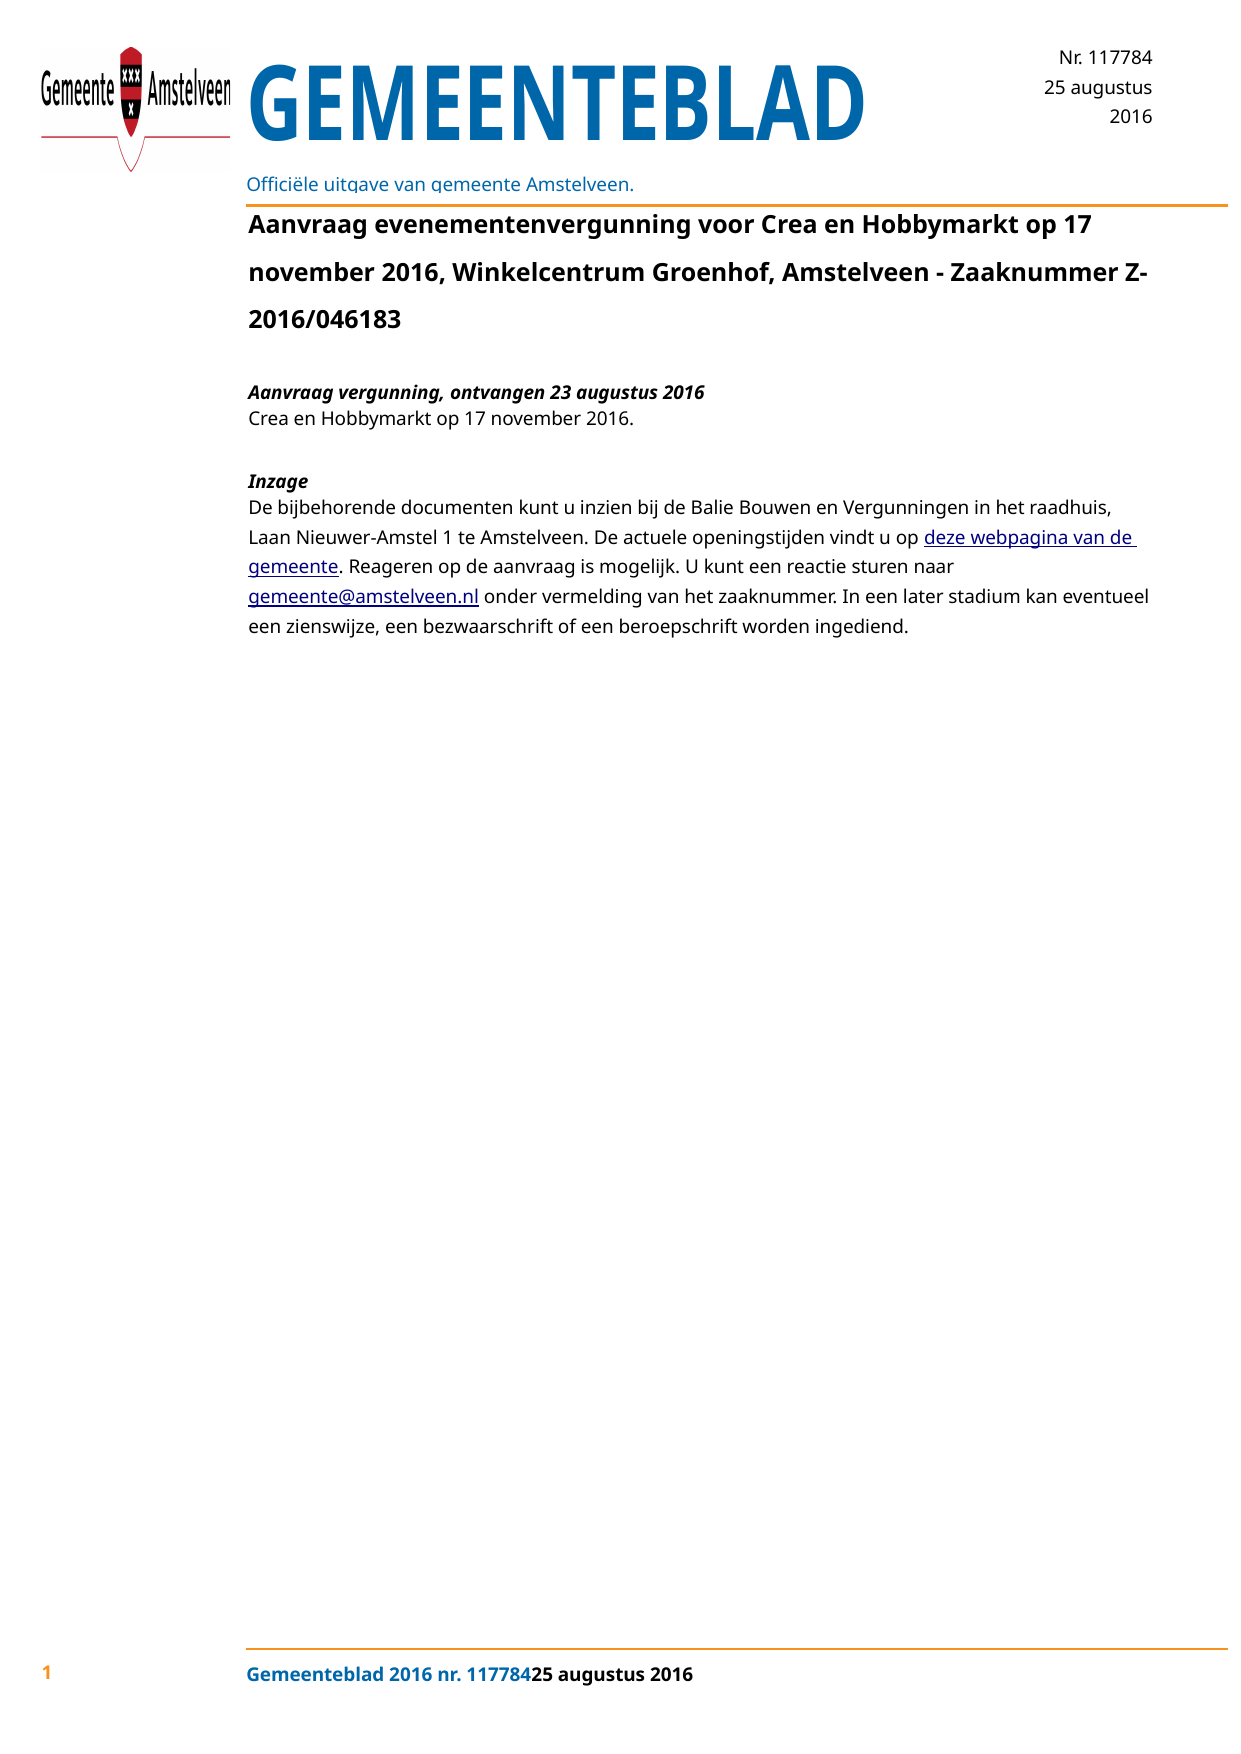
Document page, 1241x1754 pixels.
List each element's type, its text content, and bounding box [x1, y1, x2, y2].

text Inzage [248, 469, 1152, 494]
text De bijbehorende documenten kunt u inzien bij de Balie Bouwen en Vergunningen in het raadhuis, Laan Nieuwer-Amstel 1 te Amstelveen. De actuele openingstijden vindt u op deze webpagina van de gemeente. Reageren op de aanvraag is mogelijk. U kunt een reactie sturen naar gemeente@amstelveen.nl onder vermelding van het zaaknummer. In een later stadium kan eventueel een zienswijze, een bezwaarschrift of een beroepschrift worden ingediend. [248, 494, 1152, 638]
picture [41, 47, 231, 172]
text Aanvraag vergunning, ontvangen 23 augustus 2016 [248, 379, 1152, 405]
text Aanvraag evenementenvergunning voor Crea en Hobbymarkt op 17 november 2016, Winkelcentrum Groenhof, Amstelveen - Zaaknummer Z-2016/046183 [248, 207, 1152, 336]
text Crea en Hobbymarkt op 17 november 2016. [248, 405, 1152, 431]
